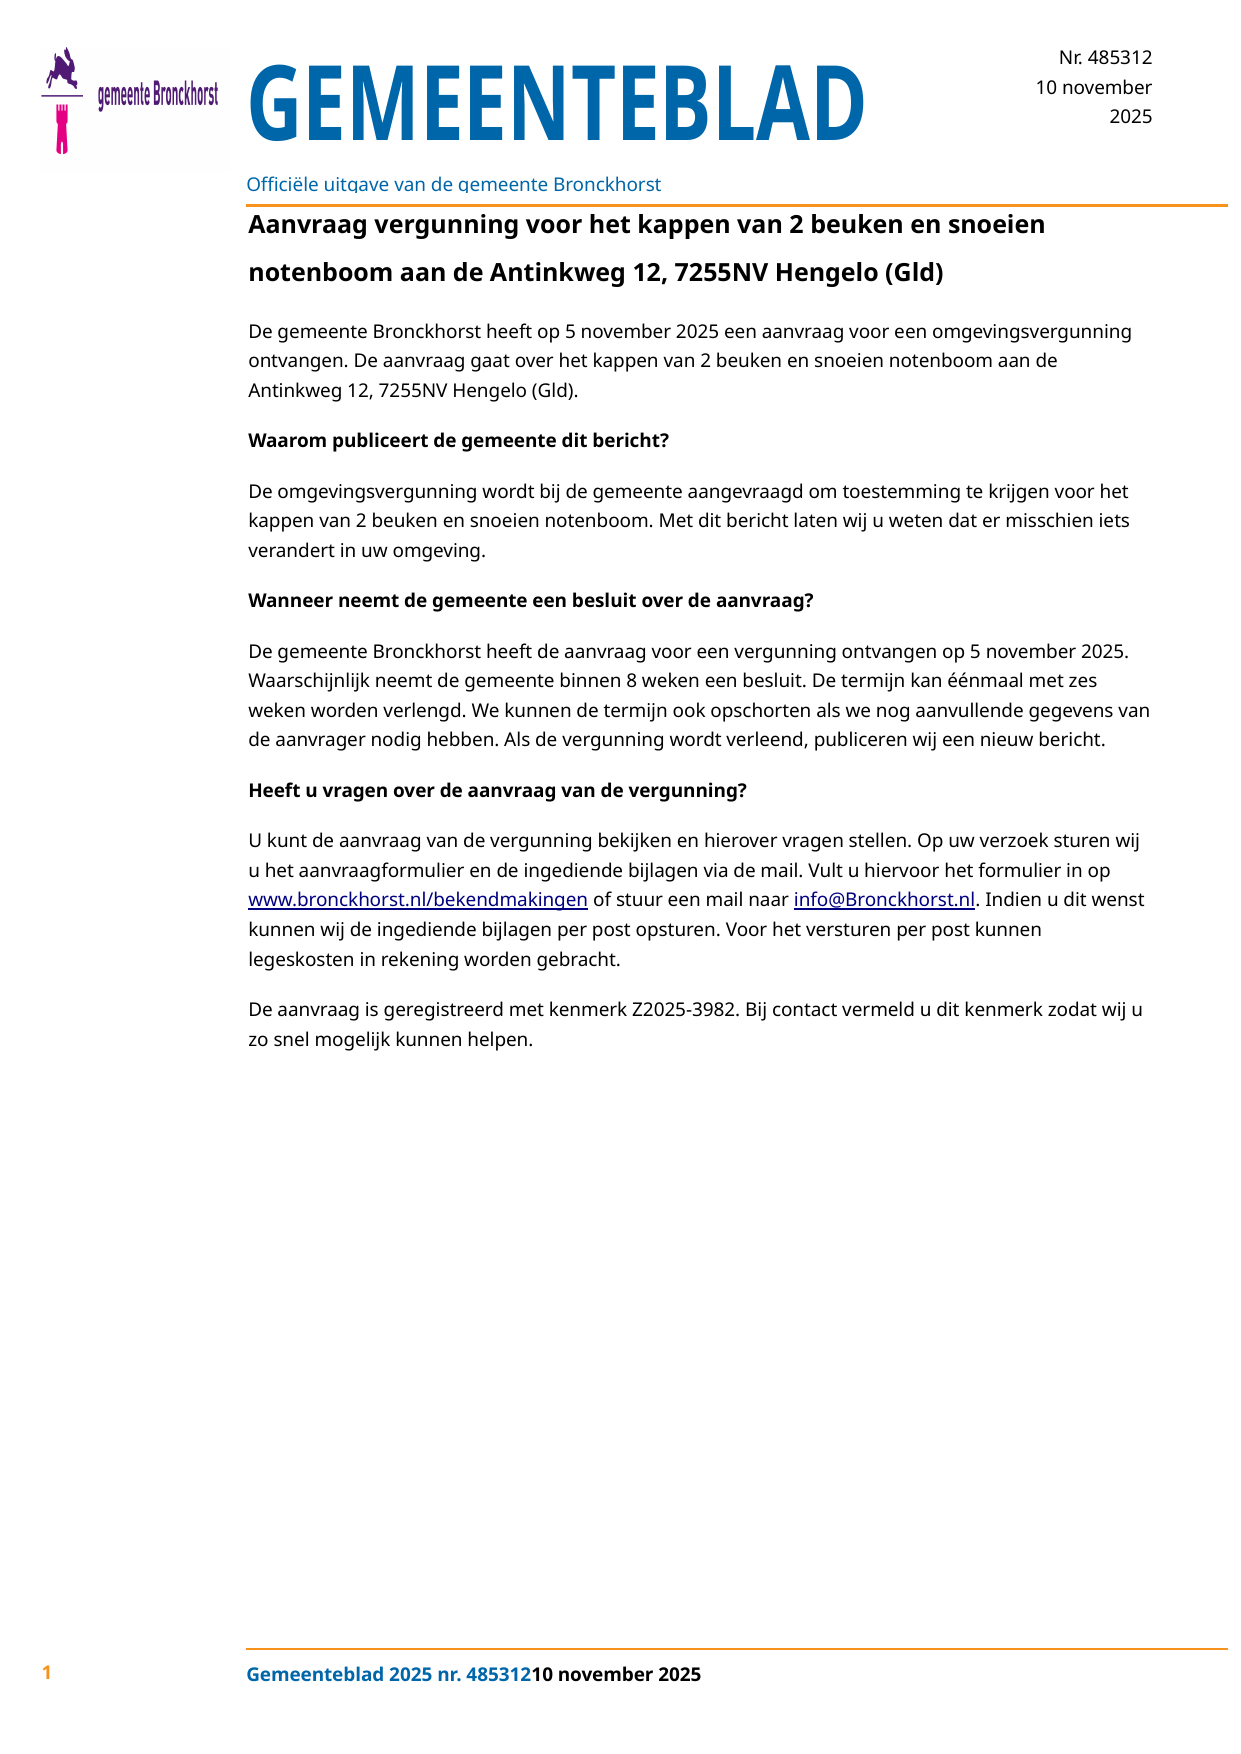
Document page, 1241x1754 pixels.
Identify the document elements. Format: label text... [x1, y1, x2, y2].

text De gemeente Bronckhorst heeft de aanvraag voor een vergunning ontvangen op 5 november 2025. Waarschijnlijk neemt de gemeente binnen 8 weken een besluit. De termijn kan éénmaal met zes weken worden verlengd. We kunnen de termijn ook opschorten als we nog aanvullende gegevens van de aanvrager nodig hebben. Als de vergunning wordt verleend, publiceren wij een nieuw bericht. [248, 638, 1152, 752]
text De omgevingsvergunning wordt bij de gemeente aangevraagd om toestemming te krijgen voor het kappen van 2 beuken en snoeien notenboom. Met dit bericht laten wij u weten dat er misschien iets verandert in uw omgeving. [248, 478, 1152, 563]
picture [41, 47, 231, 172]
text Heeft u vragen over de aanvraag van de vergunning? [248, 777, 1152, 803]
text Aanvraag vergunning voor het kappen van 2 beuken en snoeien notenboom aan de Antinkweg 12, 7255NV Hengelo (Gld) [248, 207, 1152, 288]
text Wanneer neemt de gemeente een besluit over de aanvraag? [248, 587, 1152, 613]
text U kunt de aanvraag van de vergunning bekijken en hierover vragen stellen. Op uw verzoek sturen wij u het aanvraagformulier en de ingediende bijlagen via de mail. Vult u hiervoor het formulier in op www.bronckhorst.nl/bekendmakingen of stuur een mail naar info@Bronckhorst.nl. Indien u dit wenst kunnen wij de ingediende bijlagen per post opsturen. Voor het versturen per post kunnen legeskosten in rekening worden gebracht. [248, 827, 1152, 972]
text De gemeente Bronckhorst heeft op 5 november 2025 een aanvraag voor een omgevingsvergunning ontvangen. De aanvraag gaat over het kappen van 2 beuken en snoeien notenboom aan de Antinkweg 12, 7255NV Hengelo (Gld). [248, 318, 1152, 403]
text Waarom publiceert de gemeente dit bericht? [248, 427, 1152, 453]
text De aanvraag is geregistreerd met kenmerk Z2025-3982. Bij contact vermeld u dit kenmerk zodat wij u zo snel mogelijk kunnen helpen. [248, 996, 1152, 1052]
